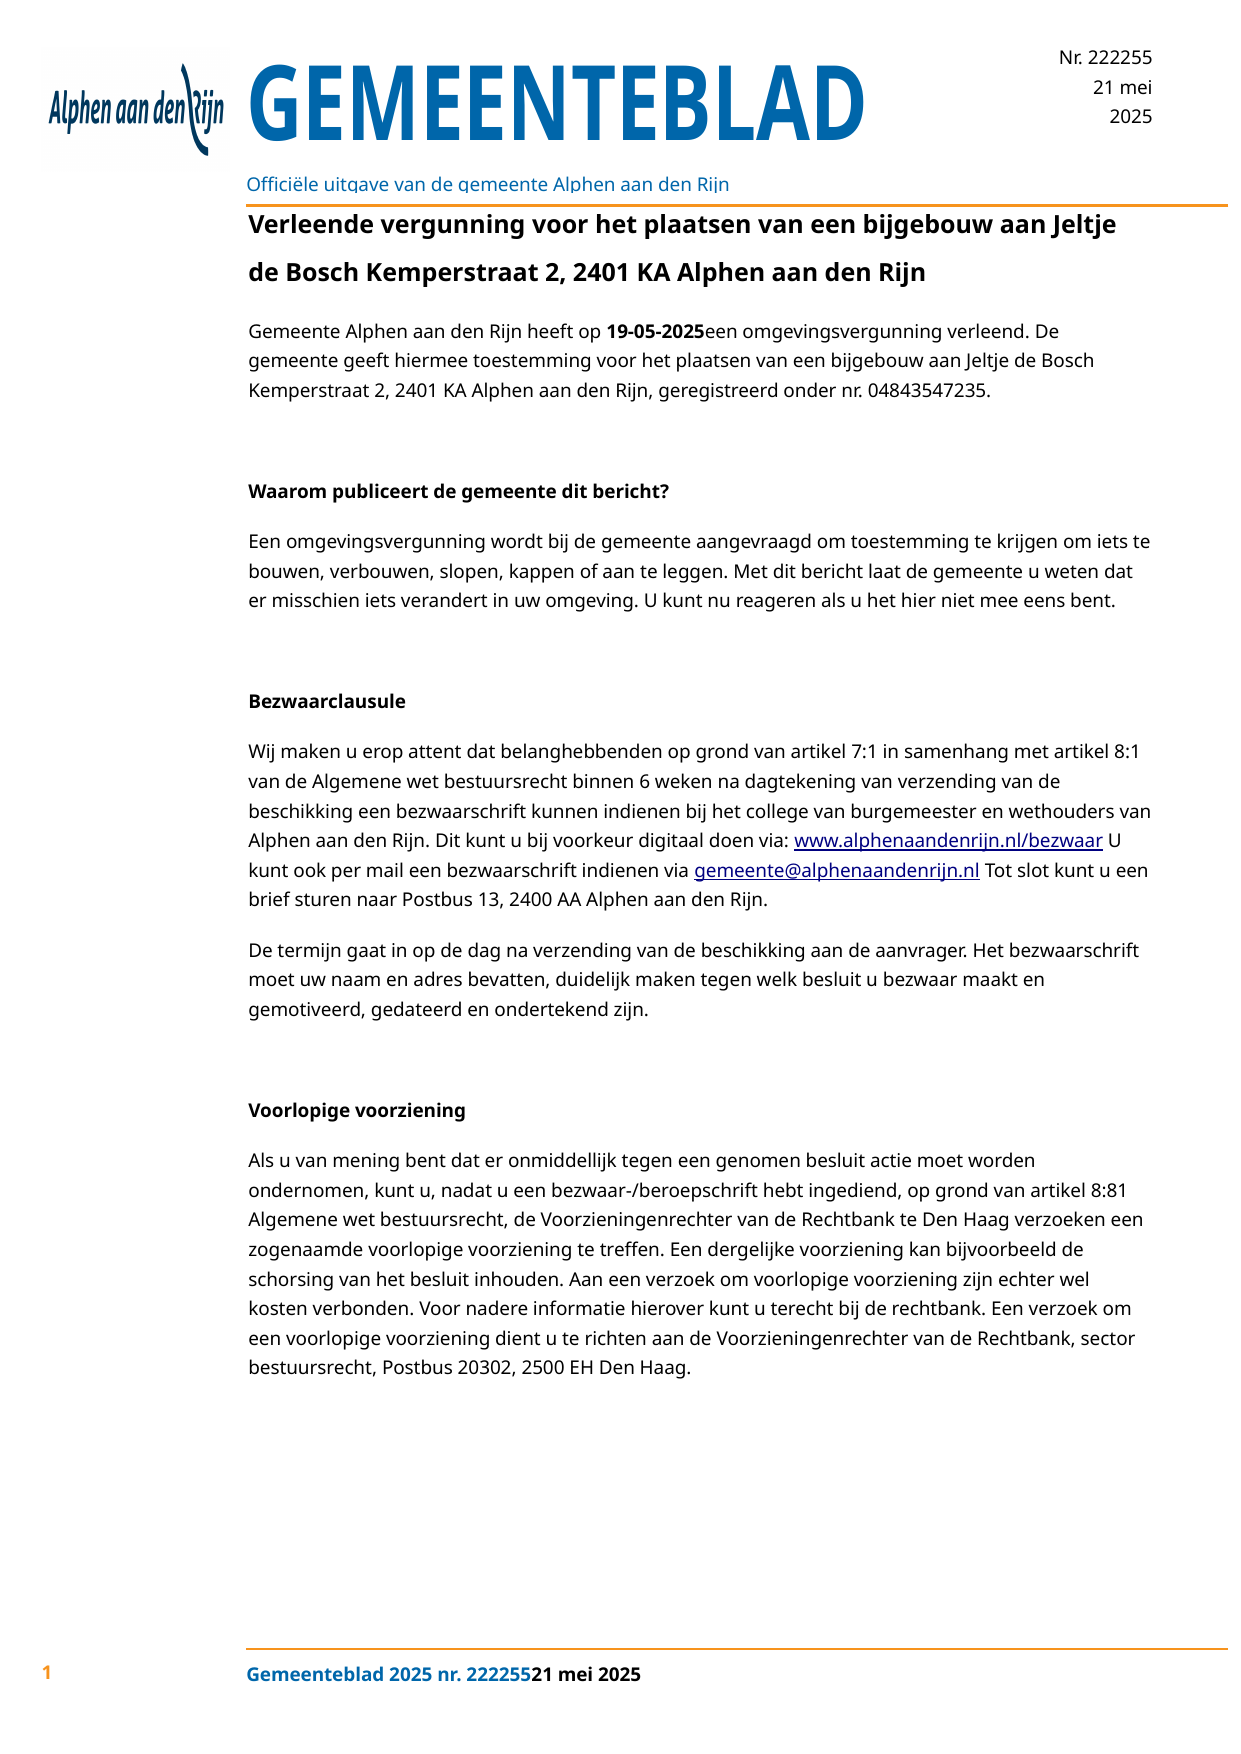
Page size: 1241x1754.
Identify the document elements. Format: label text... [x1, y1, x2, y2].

text De termijn gaat in op de dag na verzending van de beschikking aan de aanvrager. Het bezwaarschrift moet uw naam en adres bevatten, duidelijk maken tegen welk besluit u bezwaar maakt en gemotiveerd, gedateerd en ondertekend zijn. [248, 937, 1152, 1022]
picture [41, 47, 231, 172]
text Verleende vergunning voor het plaatsen van een bijgebouw aan Jeltje de Bosch Kemperstraat 2, 2401 KA Alphen aan den Rijn [248, 207, 1152, 288]
text Waarom publiceert de gemeente dit bericht? [248, 478, 1152, 504]
text Bezwaarclausule [248, 688, 1152, 714]
text Een omgevingsvergunning wordt bij de gemeente aangevraagd om toestemming te krijgen om iets te bouwen, verbouwen, slopen, kappen of aan te leggen. Met dit bericht laat de gemeente u weten dat er misschien iets verandert in uw omgeving. U kunt nu reageren als u het hier niet mee eens bent. [248, 528, 1152, 613]
text Gemeente Alphen aan den Rijn heeft op 19-05-2025een omgevingsvergunning verleend. De gemeente geeft hiermee toestemming voor het plaatsen van een bijgebouw aan Jeltje de Bosch Kemperstraat 2, 2401 KA Alphen aan den Rijn, geregistreerd onder nr. 04843547235. [248, 318, 1152, 403]
text Voorlopige voorziening [248, 1097, 1152, 1123]
text Wij maken u erop attent dat belanghebbenden op grond van artikel 7:1 in samenhang met artikel 8:1 van de Algemene wet bestuursrecht binnen 6 weken na dagtekening van verzending van de beschikking een bezwaarschrift kunnen indienen bij het college van burgemeester en wethouders van Alphen aan den Rijn. Dit kunt u bij voorkeur digitaal doen via: www.alphenaandenrijn.nl/bezwaar U kunt ook per mail een bezwaarschrift indienen via gemeente@alphenaandenrijn.nl Tot slot kunt u een brief sturen naar Postbus 13, 2400 AA Alphen aan den Rijn. [248, 739, 1152, 912]
text Als u van mening bent dat er onmiddellijk tegen een genomen besluit actie moet worden ondernomen, kunt u, nadat u een bezwaar-/beroepschrift hebt ingediend, op grond van artikel 8:81 Algemene wet bestuursrecht, de Voorzieningenrechter van de Rechtbank te Den Haag verzoeken een zogenaamde voorlopige voorziening te treffen. Een dergelijke voorziening kan bijvoorbeeld de schorsing van het besluit inhouden. Aan een verzoek om voorlopige voorziening zijn echter wel kosten verbonden. Voor nadere informatie hierover kunt u terecht bij de rechtbank. Een verzoek om een voorlopige voorziening dient u te richten aan de Voorzieningenrechter van de Rechtbank, sector bestuursrecht, Postbus 20302, 2500 EH Den Haag. [248, 1147, 1152, 1380]
